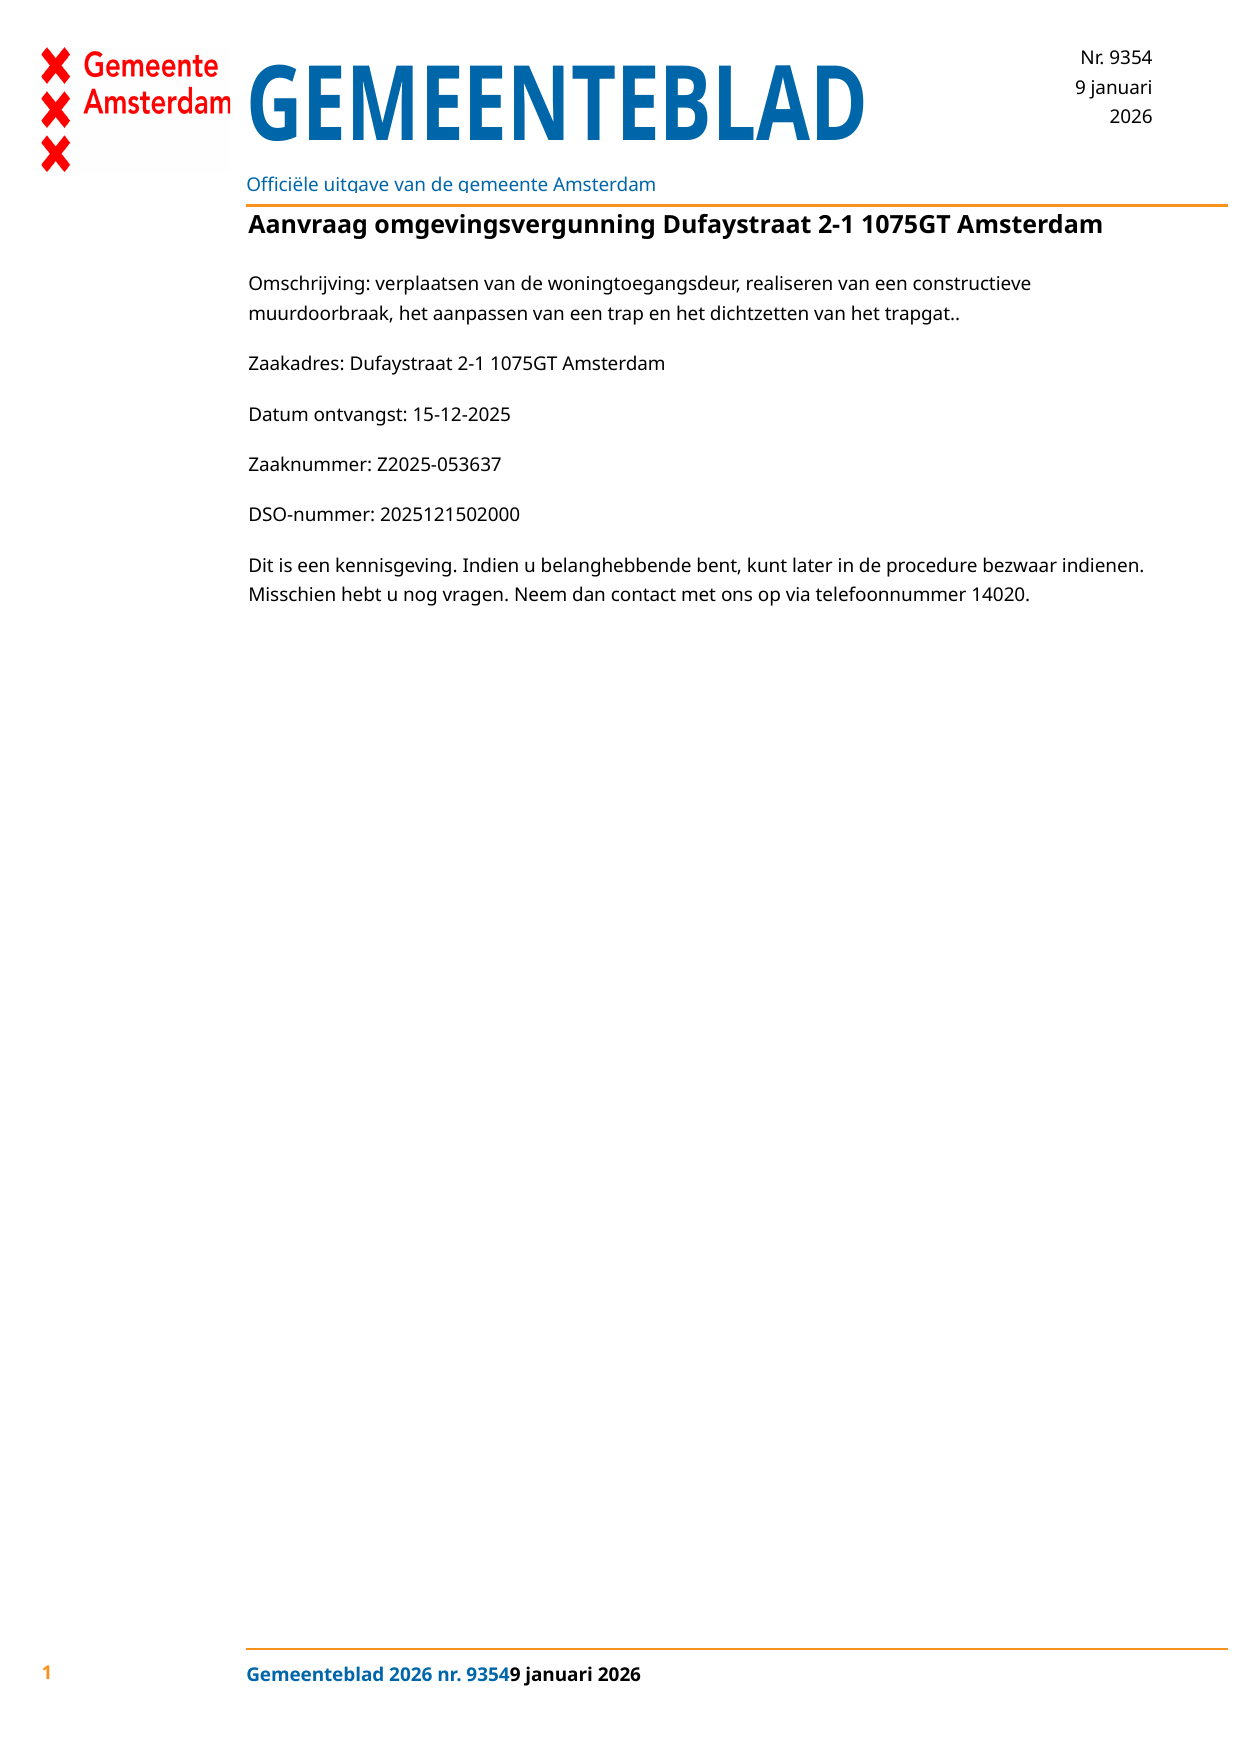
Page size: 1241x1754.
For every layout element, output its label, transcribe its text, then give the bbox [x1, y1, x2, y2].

text Omschrijving: verplaatsen van de woningtoegangsdeur, realiseren van een constructieve muurdoorbraak, het aanpassen van een trap en het dichtzetten van het trapgat.. [248, 270, 1152, 326]
text Aanvraag omgevingsvergunning Dufaystraat 2-1 1075GT Amsterdam [248, 207, 1152, 241]
text Datum ontvangst: 15-12-2025 [248, 401, 1152, 426]
picture [41, 47, 231, 172]
text Dit is een kennisgeving. Indien u belanghebbende bent, kunt later in de procedure bezwaar indienen. Misschien hebt u nog vragen. Neem dan contact met ons op via telefoonnummer 14020. [248, 552, 1152, 607]
text Zaakadres: Dufaystraat 2-1 1075GT Amsterdam [248, 350, 1152, 376]
text DSO-nummer: 2025121502000 [248, 502, 1152, 527]
text Zaaknummer: Z2025-053637 [248, 451, 1152, 477]
